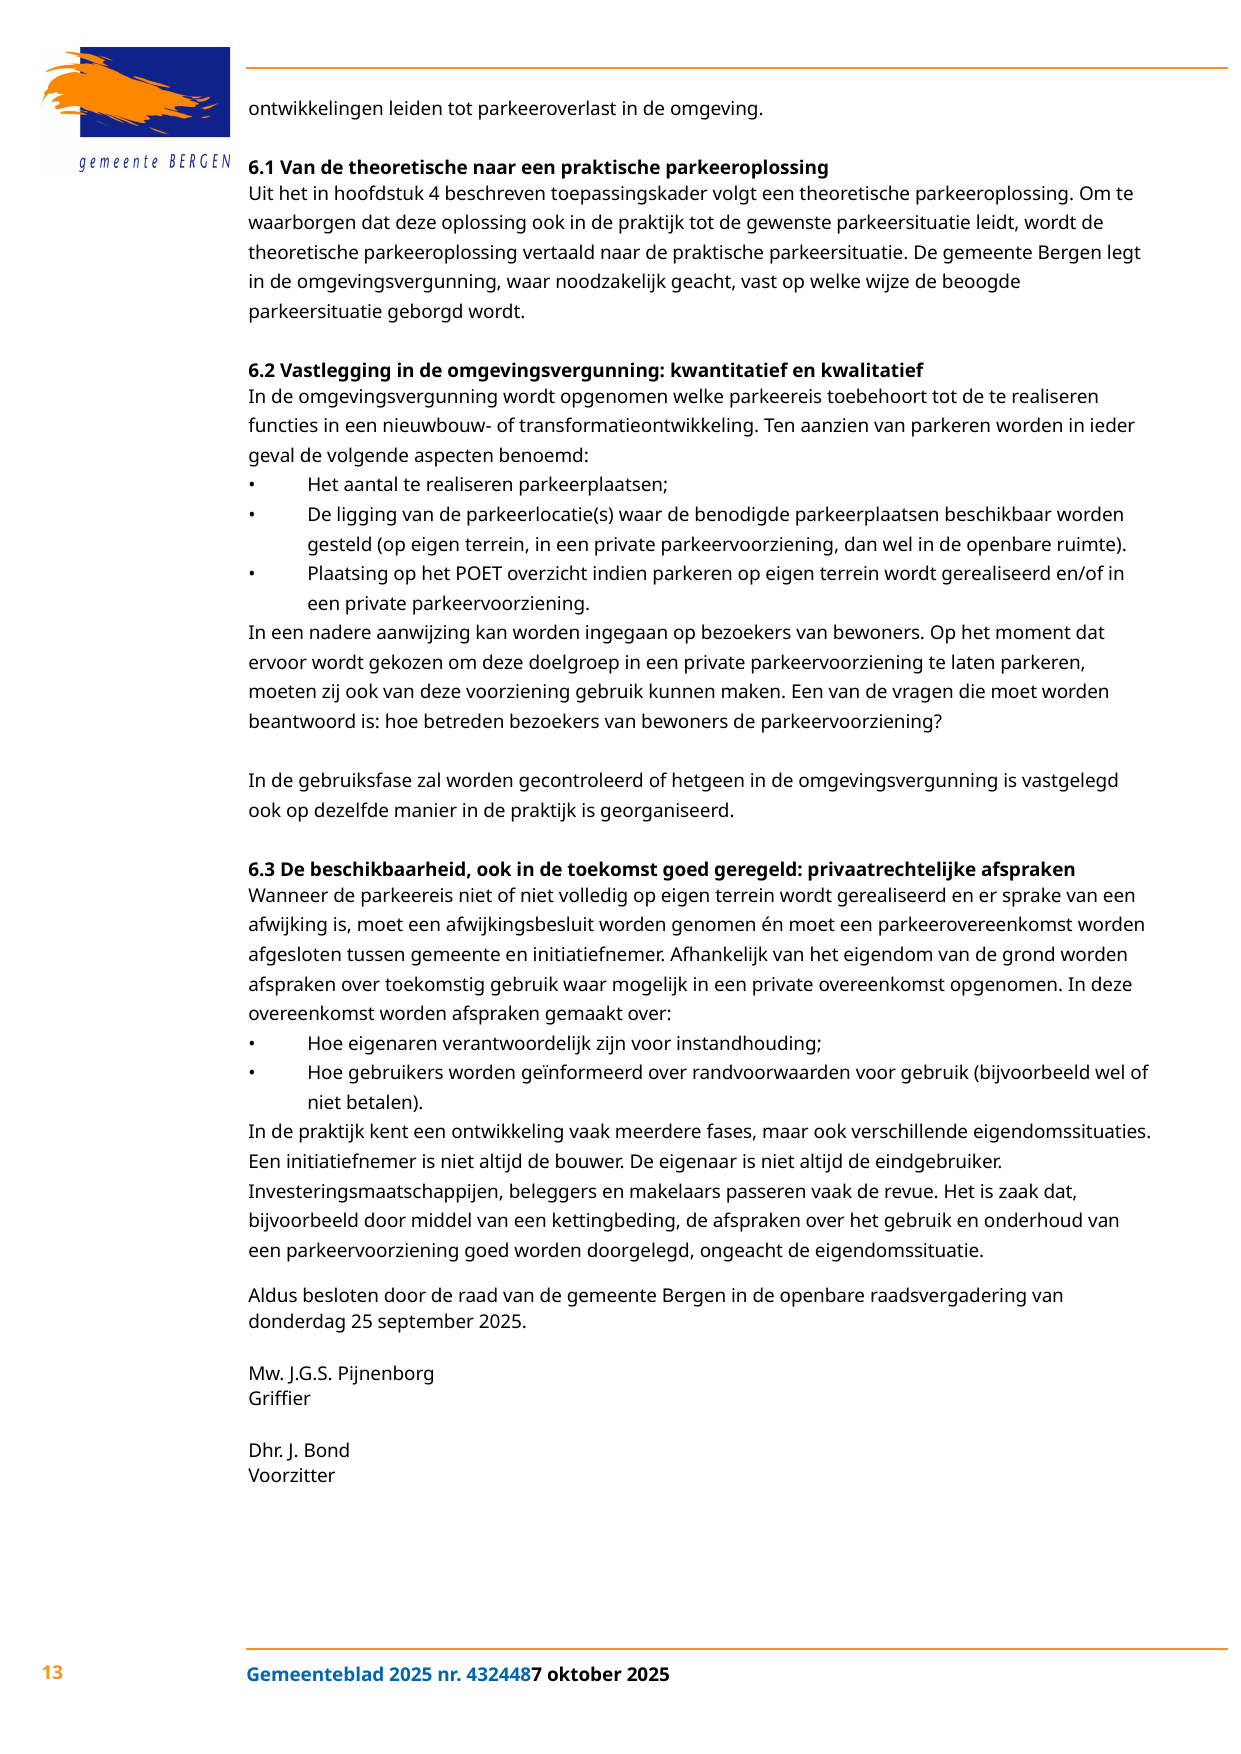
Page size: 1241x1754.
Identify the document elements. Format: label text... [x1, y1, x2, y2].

list Het aantal te realiseren parkeerplaatsen; [248, 472, 1152, 497]
text Griffier [248, 1386, 1152, 1411]
text Dhr. J. Bond [248, 1437, 1152, 1463]
list Hoe gebruikers worden geïnformeerd over randvoorwaarden voor gebruik (bijvoorbeeld wel of niet betalen). [248, 1059, 1152, 1115]
text Aldus besloten door de raad van de gemeente Bergen in de openbare raadsvergadering van donderdag 25 september 2025. [248, 1283, 1152, 1334]
text 6.1 Van de theoretische naar een praktische parkeeroplossing [248, 154, 1152, 180]
text 6.2 Vastlegging in de omgevingsvergunning: kwantitatief en kwalitatief [248, 357, 1152, 383]
text In de gebruiksfase zal worden gecontroleerd of hetgeen in de omgevingsvergunning is vastgelegd ook op dezelfde manier in de praktijk is georganiseerd. [248, 767, 1152, 823]
text In de omgevingsvergunning wordt opgenomen welke parkeereis toebehoort tot de te realiseren functies in een nieuwbouw- of transformatieontwikkeling. Ten aanzien van parkeren worden in ieder geval de volgende aspecten benoemd: [248, 383, 1152, 468]
text Uit het in hoofdstuk 4 beschreven toepassingskader volgt een theoretische parkeeroplossing. Om te waarborgen dat deze oplossing ook in de praktijk tot de gewenste parkeersituatie leidt, wordt de theoretische parkeeroplossing vertaald naar de praktische parkeersituatie. De gemeente Bergen legt in de omgevingsvergunning, waar noodzakelijk geacht, vast op welke wijze de beoogde parkeersituatie geborgd wordt. [248, 180, 1152, 324]
text Wanneer de parkeereis niet of niet volledig op eigen terrein wordt gerealiseerd en er sprake van een afwijking is, moet een afwijkingsbesluit worden genomen én moet een parkeerovereenkomst worden afgesloten tussen gemeente en initiatiefnemer. Afhankelijk van het eigendom van de grond worden afspraken over toekomstig gebruik waar mogelijk in een private overeenkomst opgenomen. In deze overeenkomst worden afspraken gemaakt over: [248, 882, 1152, 1026]
picture [41, 47, 231, 172]
text In de praktijk kent een ontwikkeling vaak meerdere fases, maar ook verschillende eigendomssituaties. Een initiatiefnemer is niet altijd de bouwer. De eigenaar is niet altijd de eindgebruiker. Investeringsmaatschappijen, beleggers en makelaars passeren vaak de revue. Het is zaak dat, bijvoorbeeld door middel van een kettingbeding, de afspraken over het gebruik en onderhoud van een parkeervoorziening goed worden doorgelegd, ongeacht de eigendomssituatie. [248, 1119, 1152, 1263]
text Voorzitter [248, 1463, 1152, 1488]
text ontwikkelingen leiden tot parkeeroverlast in de omgeving. [248, 95, 1152, 121]
list Plaatsing op het POET overzicht indien parkeren op eigen terrein wordt gerealiseerd en/of in een private parkeervoorziening. [248, 560, 1152, 616]
text 6.3 De beschikbaarheid, ook in de toekomst goed geregeld: privaatrechtelijke afspraken [248, 856, 1152, 882]
text Mw. J.G.S. Pijnenborg [248, 1360, 1152, 1386]
list De ligging van de parkeerlocatie(s) waar de benodigde parkeerplaatsen beschikbaar worden gesteld (op eigen terrein, in een private parkeervoorziening, dan wel in de openbare ruimte). [248, 501, 1152, 557]
text In een nadere aanwijzing kan worden ingegaan op bezoekers van bewoners. Op het moment dat ervoor wordt gekozen om deze doelgroep in een private parkeervoorziening te laten parkeren, moeten zij ook van deze voorziening gebruik kunnen maken. Een van de vragen die moet worden beantwoord is: hoe betreden bezoekers van bewoners de parkeervoorziening? [248, 619, 1152, 734]
list Hoe eigenaren verantwoordelijk zijn voor instandhouding; [248, 1030, 1152, 1056]
